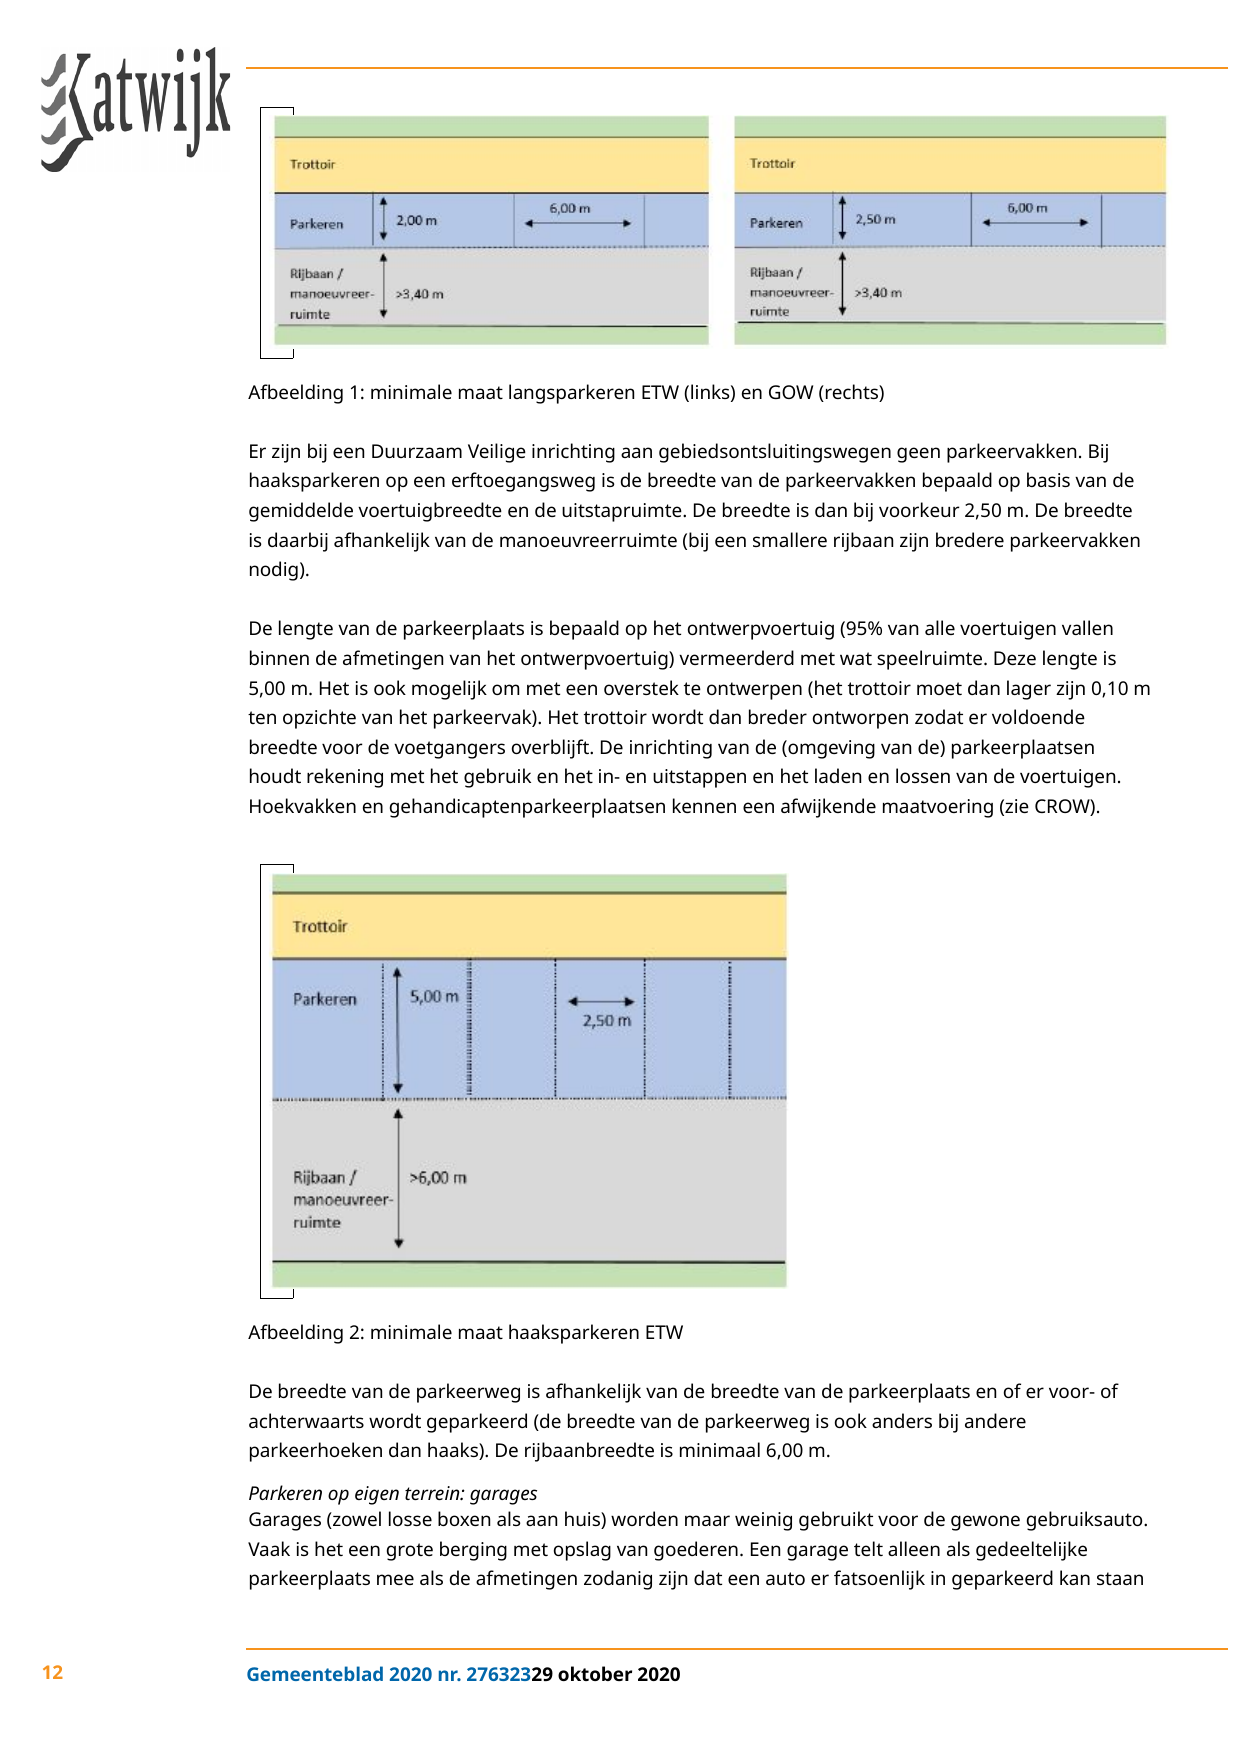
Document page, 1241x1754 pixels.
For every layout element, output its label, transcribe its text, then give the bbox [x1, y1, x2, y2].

text De lengte van de parkeerplaats is bepaald op het ontwerpvoertuig (95% van alle voertuigen vallen binnen de afmetingen van het ontwerpvoertuig) vermeerderd met wat speelruimte. Deze lengte is 5,00 m. Het is ook mogelijk om met een overstek te ontwerpen (het trottoir moet dan lager zijn 0,10 m ten opzichte van het parkeervak). Het trottoir wordt dan breder ontworpen zodat er voldoende breedte voor de voetgangers overblijft. De inrichting van de (omgeving van de) parkeerplaatsen houdt rekening met het gebruik en het in- en uitstappen en het laden en lossen van de voertuigen. Hoekvakken en gehandicaptenparkeerplaatsen kennen een afwijkende maatvoering (zie CROW). [248, 616, 1152, 819]
text Garages (zowel losse boxen als aan huis) worden maar weinig gebruikt voor de gewone gebruiksauto. Vaak is het een grote berging met opslag van goederen. Een garage telt alleen als gedeeltelijke parkeerplaats mee als de afmetingen zodanig zijn dat een auto er fatsoenlijk in geparkeerd kan staan [248, 1506, 1152, 1591]
text Afbeelding 1: minimale maat langsparkeren ETW (links) en GOW (rechts) [248, 379, 1152, 405]
text Afbeelding 2: minimale maat haaksparkeren ETW [248, 1319, 1152, 1345]
text De breedte van de parkeerweg is afhankelijk van de breedte van de parkeerplaats en of er voor- of achterwaarts wordt geparkeerd (de breedte van de parkeerweg is ook anders bij andere parkeerhoeken dan haaks). De rijbaanbreedte is minimaal 6,00 m. [248, 1378, 1152, 1463]
text Parkeren op eigen terrein: garages [248, 1481, 1152, 1506]
picture [268, 873, 790, 1289]
picture [41, 47, 231, 172]
picture [268, 115, 1173, 349]
text Er zijn bij een Duurzaam Veilige inrichting aan gebiedsontsluitingswegen geen parkeervakken. Bij haaksparkeren op een erftoegangsweg is de breedte van de parkeervakken bepaald op basis van de gemiddelde voertuigbreedte en de uitstapruimte. De breedte is dan bij voorkeur 2,50 m. De breedte is daarbij afhankelijk van de manoeuvreerruimte (bij een smallere rijbaan zijn bredere parkeervakken nodig). [248, 438, 1152, 582]
